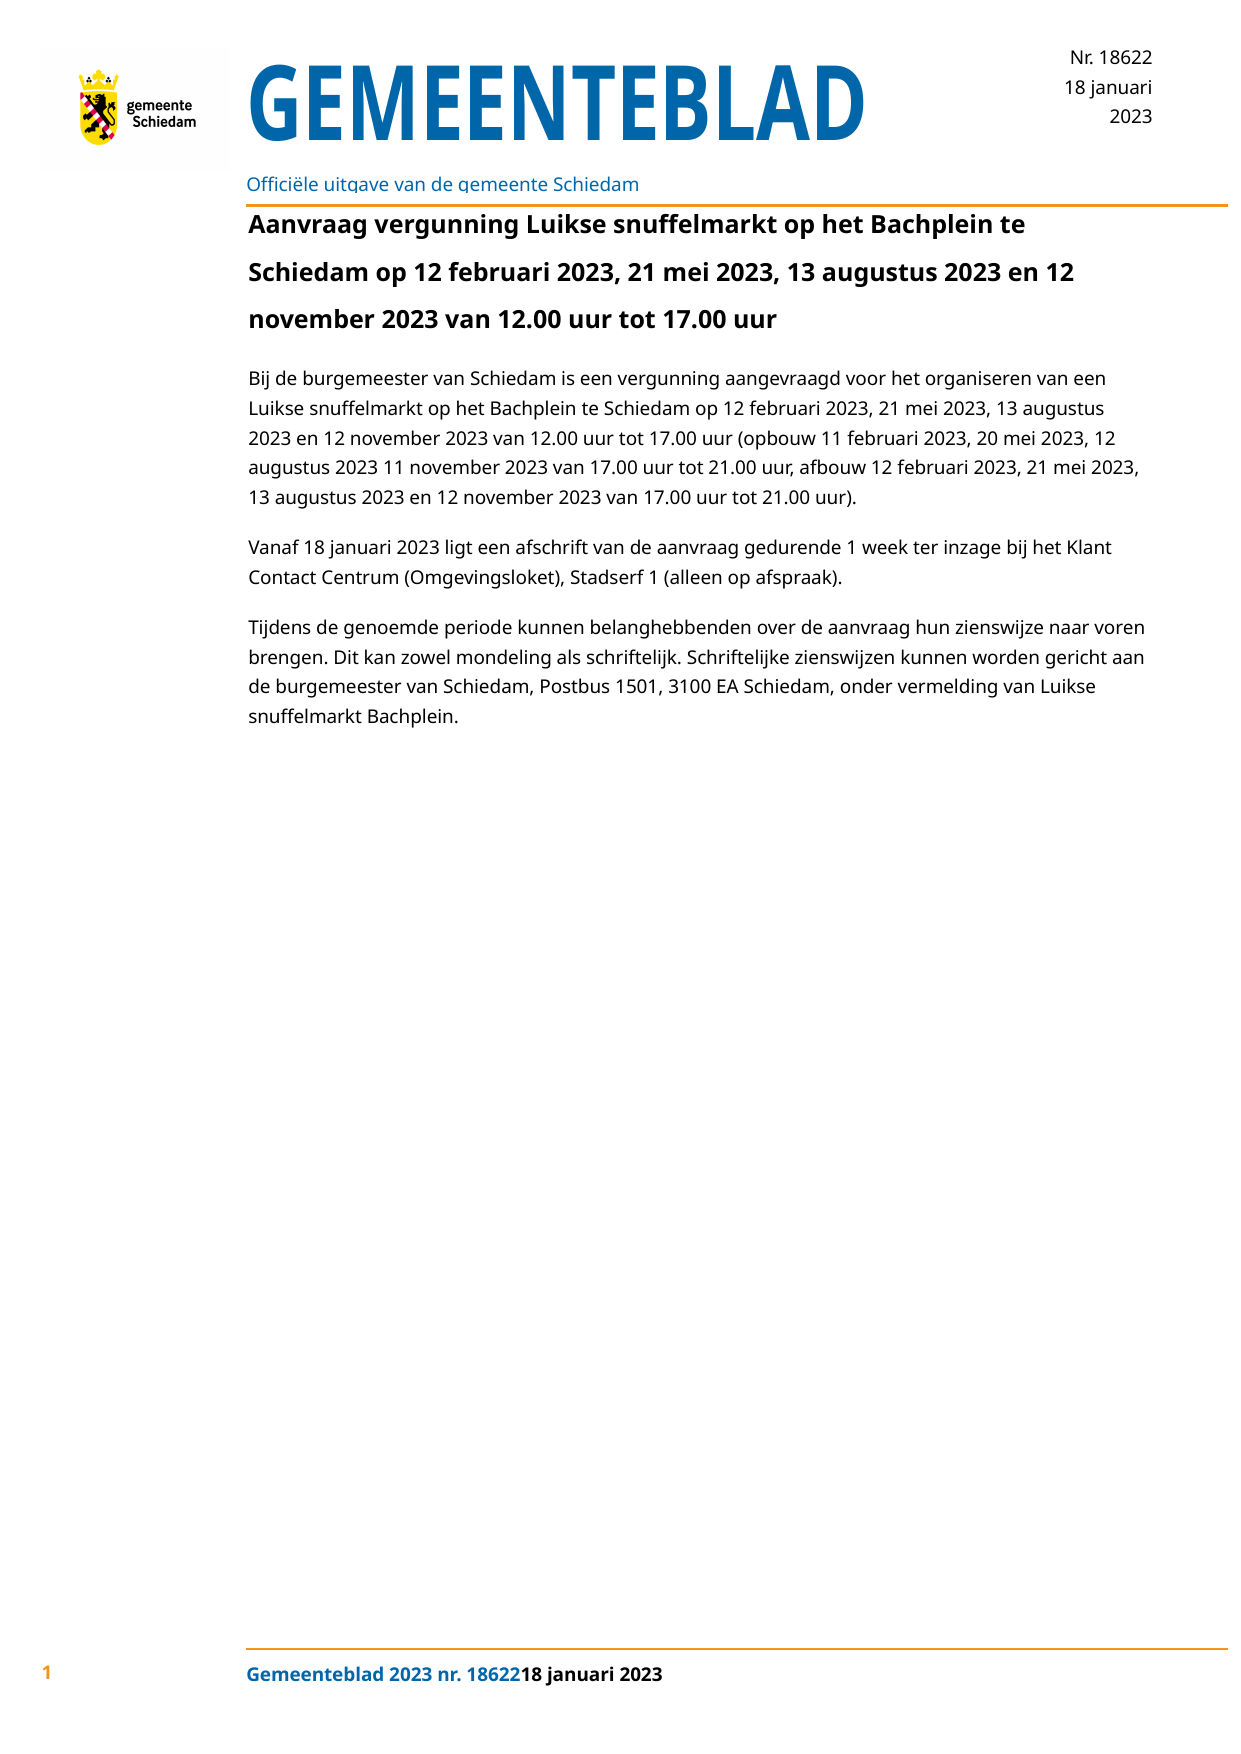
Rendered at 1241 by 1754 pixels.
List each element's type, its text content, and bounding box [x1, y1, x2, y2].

picture [41, 47, 231, 172]
text Tijdens de genoemde periode kunnen belanghebbenden over de aanvraag hun zienswijze naar voren brengen. Dit kan zowel mondeling als schriftelijk. Schriftelijke zienswijzen kunnen worden gericht aan de burgemeester van Schiedam, Postbus 1501, 3100 EA Schiedam, onder vermelding van Luikse snuffelmarkt Bachplein. [248, 614, 1152, 729]
text Bij de burgemeester van Schiedam is een vergunning aangevraagd voor het organiseren van een Luikse snuffelmarkt op het Bachplein te Schiedam op 12 februari 2023, 21 mei 2023, 13 augustus 2023 en 12 november 2023 van 12.00 uur tot 17.00 uur (opbouw 11 februari 2023, 20 mei 2023, 12 augustus 2023 11 november 2023 van 17.00 uur tot 21.00 uur, afbouw 12 februari 2023, 21 mei 2023, 13 augustus 2023 en 12 november 2023 van 17.00 uur tot 21.00 uur). [248, 366, 1152, 509]
text Vanaf 18 januari 2023 ligt een afschrift van de aanvraag gedurende 1 week ter inzage bij het Klant Contact Centrum (Omgevingsloket), Stadserf 1 (alleen op afspraak). [248, 534, 1152, 589]
text Aanvraag vergunning Luikse snuffelmarkt op het Bachplein te Schiedam op 12 februari 2023, 21 mei 2023, 13 augustus 2023 en 12 november 2023 van 12.00 uur tot 17.00 uur [248, 207, 1152, 336]
